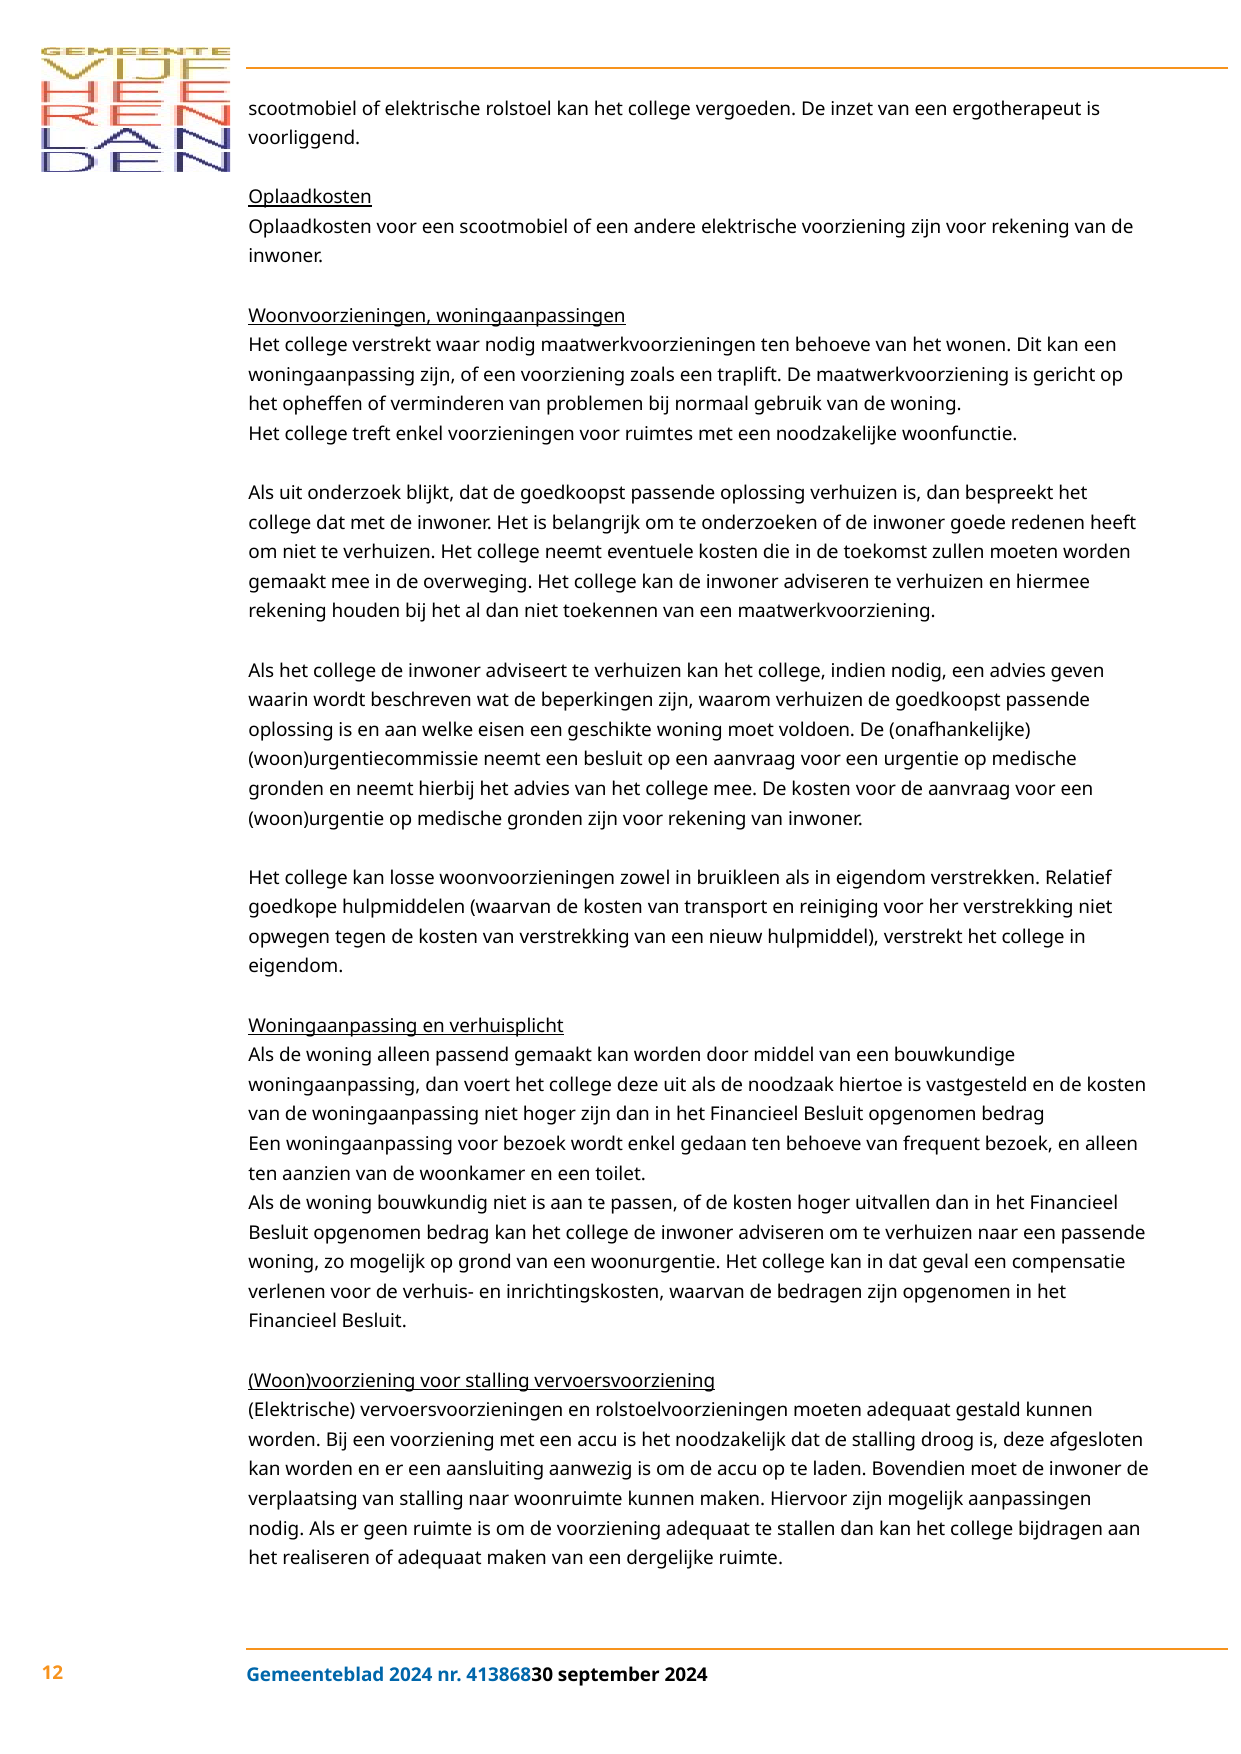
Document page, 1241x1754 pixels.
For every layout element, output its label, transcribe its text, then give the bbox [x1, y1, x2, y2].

text Een woningaanpassing voor bezoek wordt enkel gedaan ten behoeve van frequent bezoek, en alleen ten aanzien van de woonkamer en een toilet. [248, 1130, 1152, 1186]
text Als de woning alleen passend gemaakt kan worden door middel van een bouwkundige woningaanpassing, dan voert het college deze uit als de noodzaak hiertoe is vastgesteld en de kosten van de woningaanpassing niet hoger zijn dan in het Financieel Besluit opgenomen bedrag [248, 1041, 1152, 1126]
text Het college treft enkel voorzieningen voor ruimtes met een noodzakelijke woonfunctie. [248, 420, 1152, 446]
text Oplaadkosten voor een scootmobiel of een andere elektrische voorziening zijn voor rekening van de inwoner. [248, 213, 1152, 268]
text Als de woning bouwkundig niet is aan te passen, of de kosten hoger uitvallen dan in het Financieel Besluit opgenomen bedrag kan het college de inwoner adviseren om te verhuizen naar een passende woning, zo mogelijk op grond van een woonurgentie. Het college kan in dat geval een compensatie verlenen voor de verhuis- en inrichtingskosten, waarvan de bedragen zijn opgenomen in het Financieel Besluit. [248, 1189, 1152, 1333]
text (Woon)voorziening voor stalling vervoersvoorziening [248, 1367, 1152, 1393]
text Als het college de inwoner adviseert te verhuizen kan het college, indien nodig, een advies geven waarin wordt beschreven wat de beperkingen zijn, waarom verhuizen de goedkoopst passende oplossing is en aan welke eisen een geschikte woning moet voldoen. De (onafhankelijke) (woon)urgentiecommissie neemt een besluit op een aanvraag voor een urgentie op medische gronden en neemt hierbij het advies van het college mee. De kosten voor de aanvraag voor een (woon)urgentie op medische gronden zijn voor rekening van inwoner. [248, 657, 1152, 831]
text scootmobiel of elektrische rolstoel kan het college vergoeden. De inzet van een ergotherapeut is voorliggend. [248, 95, 1152, 150]
text (Elektrische) vervoersvoorzieningen en rolstoelvoorzieningen moeten adequaat gestald kunnen worden. Bij een voorziening met een accu is het noodzakelijk dat de stalling droog is, deze afgesloten kan worden en er een aansluiting aanwezig is om de accu op te laden. Bovendien moet de inwoner de verplaatsing van stalling naar woonruimte kunnen maken. Hiervoor zijn mogelijk aanpassingen nodig. Als er geen ruimte is om de voorziening adequaat te stallen dan kan het college bijdragen aan het realiseren of adequaat maken van een dergelijke ruimte. [248, 1396, 1152, 1570]
text Het college verstrekt waar nodig maatwerkvoorzieningen ten behoeve van het wonen. Dit kan een woningaanpassing zijn, of een voorziening zoals een traplift. De maatwerkvoorziening is gericht op het opheffen of verminderen van problemen bij normaal gebruik van de woning. [248, 331, 1152, 416]
picture [41, 47, 231, 172]
text Woonvoorzieningen, woningaanpassingen [248, 302, 1152, 328]
text Oplaadkosten [248, 183, 1152, 209]
text Woningaanpassing en verhuisplicht [248, 1012, 1152, 1038]
text Het college kan losse woonvoorzieningen zowel in bruikleen als in eigendom verstrekken. Relatief goedkope hulpmiddelen (waarvan de kosten van transport en reiniging voor her verstrekking niet opwegen tegen de kosten van verstrekking van een nieuw hulpmiddel), verstrekt het college in eigendom. [248, 864, 1152, 978]
text Als uit onderzoek blijkt, dat de goedkoopst passende oplossing verhuizen is, dan bespreekt het college dat met de inwoner. Het is belangrijk om te onderzoeken of de inwoner goede redenen heeft om niet te verhuizen. Het college neemt eventuele kosten die in de toekomst zullen moeten worden gemaakt mee in de overweging. Het college kan de inwoner adviseren te verhuizen en hiermee rekening houden bij het al dan niet toekennen van een maatwerkvoorziening. [248, 479, 1152, 623]
